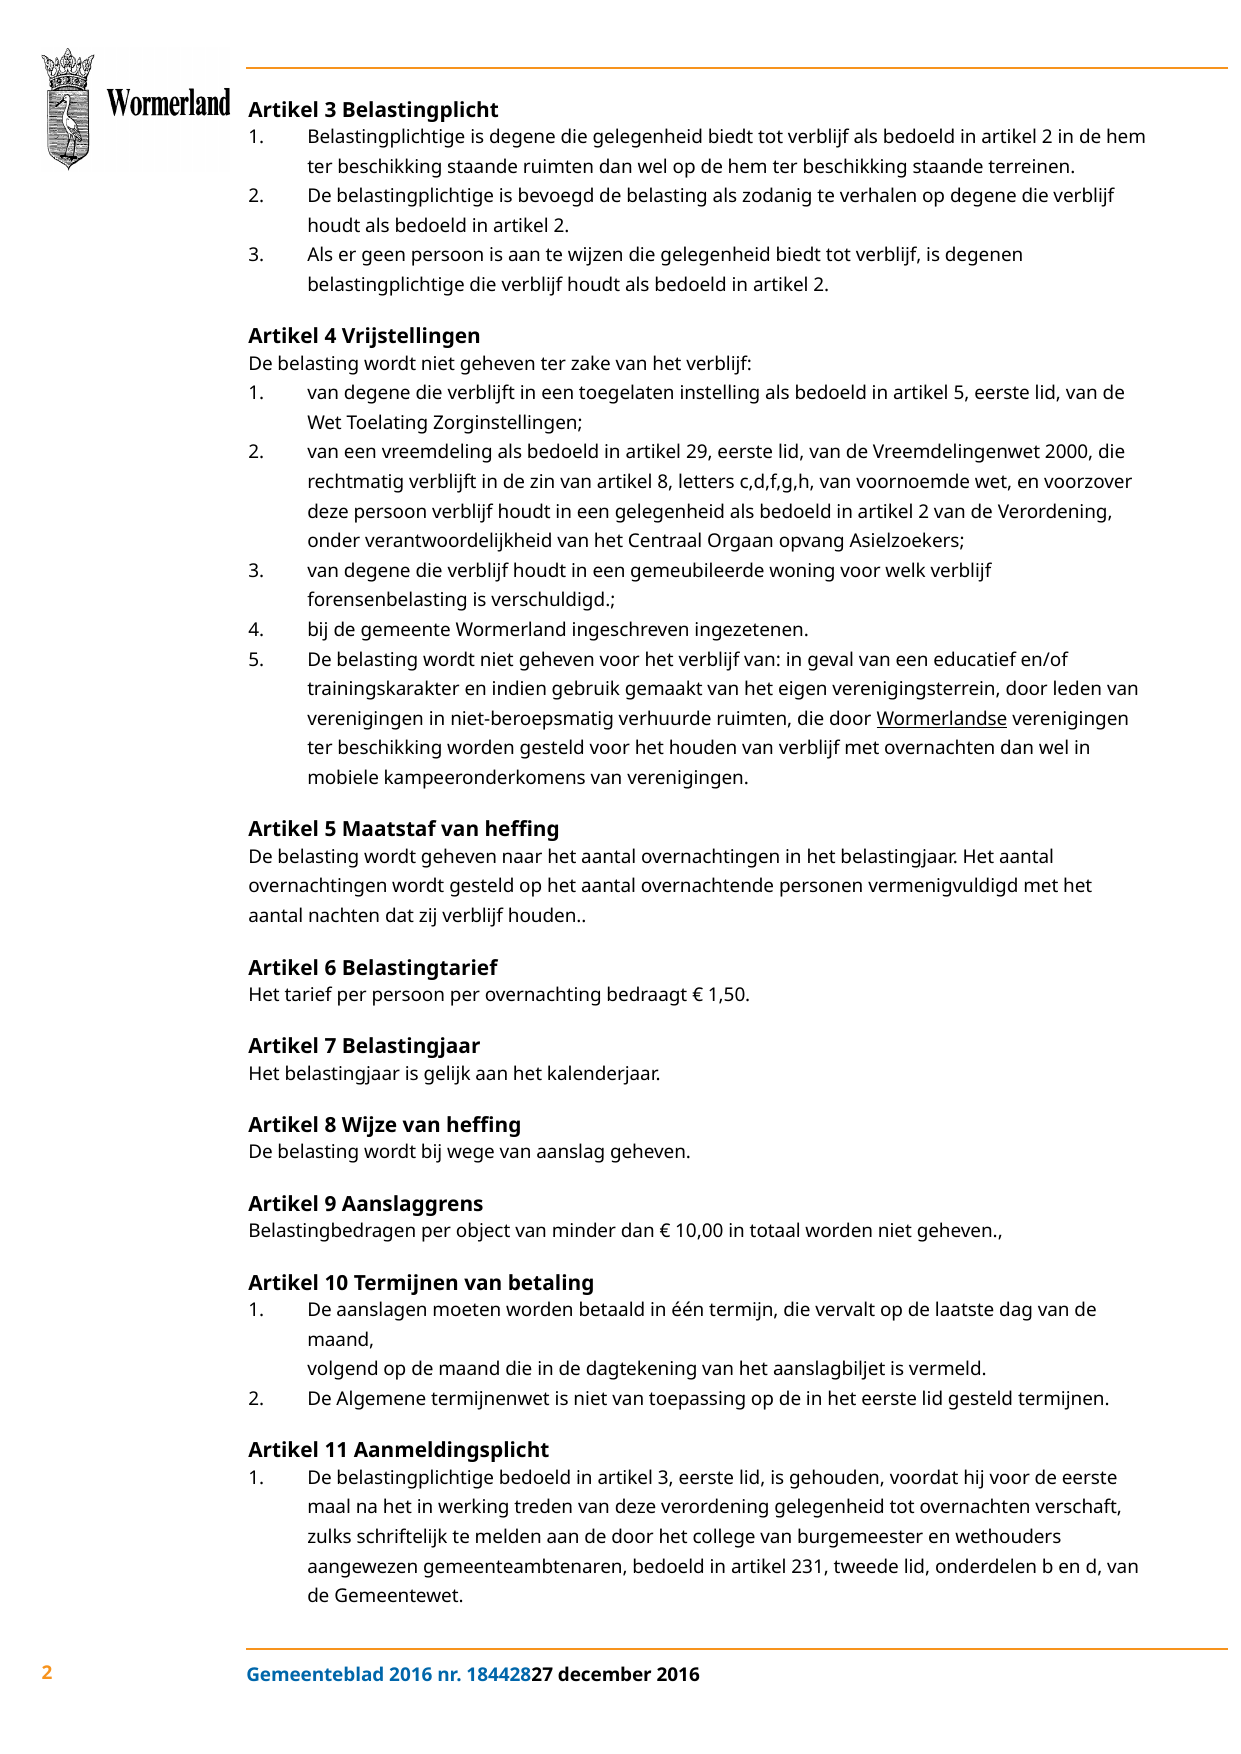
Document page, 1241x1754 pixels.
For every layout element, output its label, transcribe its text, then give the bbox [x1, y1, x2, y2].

text De belasting wordt geheven naar het aantal overnachtingen in het belastingjaar. Het aantal overnachtingen wordt gesteld op het aantal overnachtende personen vermenigvuldigd met het aantal nachten dat zij verblijf houden.. [248, 843, 1152, 928]
text Artikel 5 Maatstaf van heffing [248, 814, 1152, 843]
text Artikel 4 Vrijstellingen [248, 322, 1152, 350]
list De belastingplichtige bedoeld in artikel 3, eerste lid, is gehouden, voordat hij voor de eerste maal na het in werking treden van deze verordening gelegenheid tot overnachten verschaft, zulks schriftelijk te melden aan de door het college van burgemeester en wethouders aangewezen gemeenteambtenaren, bedoeld in artikel 231, tweede lid, onderdelen b en d, van de Gemeentewet. [248, 1464, 1152, 1608]
list Belastingplichtige is degene die gelegenheid biedt tot verblijf als bedoeld in artikel 2 in de hem ter beschikking staande ruimten dan wel op de hem ter beschikking staande terreinen. [248, 123, 1152, 178]
list van degene die verblijft in een toegelaten instelling als bedoeld in artikel 5, eerste lid, van de Wet Toelating Zorginstellingen; [248, 379, 1152, 435]
list De belasting wordt niet geheven voor het verblijf van: in geval van een educatief en/of trainingskarakter en indien gebruik gemaakt van het eigen verenigingsterrein, door leden van verenigingen in niet-beroepsmatig verhuurde ruimten, die door Wormerlandse verenigingen ter beschikking worden gesteld voor het houden van verblijf met overnachten dan wel in mobiele kampeeronderkomens van verenigingen. [248, 646, 1152, 790]
text Belastingbedragen per object van minder dan € 10,00 in totaal worden niet geheven., [248, 1218, 1152, 1243]
text Artikel 11 Aanmeldingsplicht [248, 1436, 1152, 1464]
list bij de gemeente Wormerland ingeschreven ingezetenen. [248, 616, 1152, 642]
text Artikel 7 Belastingjaar [248, 1031, 1152, 1060]
list Als er geen persoon is aan te wijzen die gelegenheid biedt tot verblijf, is degenen belastingplichtige die verblijf houdt als bedoeld in artikel 2. [248, 242, 1152, 297]
text Artikel 3 Belastingplicht [248, 95, 1152, 123]
text Artikel 6 Belastingtarief [248, 953, 1152, 981]
picture [41, 47, 231, 172]
list De aanslagen moeten worden betaald in één termijn, die vervalt op de laatste dag van de maand, [248, 1296, 1152, 1352]
list volgend op de maand die in de dagtekening van het aanslagbiljet is vermeld. [248, 1356, 1152, 1381]
text Artikel 8 Wijze van heffing [248, 1110, 1152, 1139]
list van een vreemdeling als bedoeld in artikel 29, eerste lid, van de Vreemdelingenwet 2000, die rechtmatig verblijft in de zin van artikel 8, letters c,d,f,g,h, van voornoemde wet, en voorzover deze persoon verblijf houdt in een gelegenheid als bedoeld in artikel 2 van de Verordening, onder verantwoordelijkheid van het Centraal Orgaan opvang Asielzoekers; [248, 439, 1152, 553]
list De Algemene termijnenwet is niet van toepassing op de in het eerste lid gesteld termijnen. [248, 1385, 1152, 1411]
list De belastingplichtige is bevoegd de belasting als zodanig te verhalen op degene die verblijf houdt als bedoeld in artikel 2. [248, 182, 1152, 238]
text Het tarief per persoon per overnachting bedraagt € 1,50. [248, 981, 1152, 1007]
list van degene die verblijf houdt in een gemeubileerde woning voor welk verblijf forensenbelasting is verschuldigd.; [248, 557, 1152, 612]
text Artikel 9 Aanslaggrens [248, 1189, 1152, 1218]
text Het belastingjaar is gelijk aan het kalenderjaar. [248, 1060, 1152, 1086]
text De belasting wordt bij wege van aanslag geheven. [248, 1139, 1152, 1164]
text Artikel 10 Termijnen van betaling [248, 1268, 1152, 1296]
text De belasting wordt niet geheven ter zake van het verblijf: [248, 350, 1152, 376]
